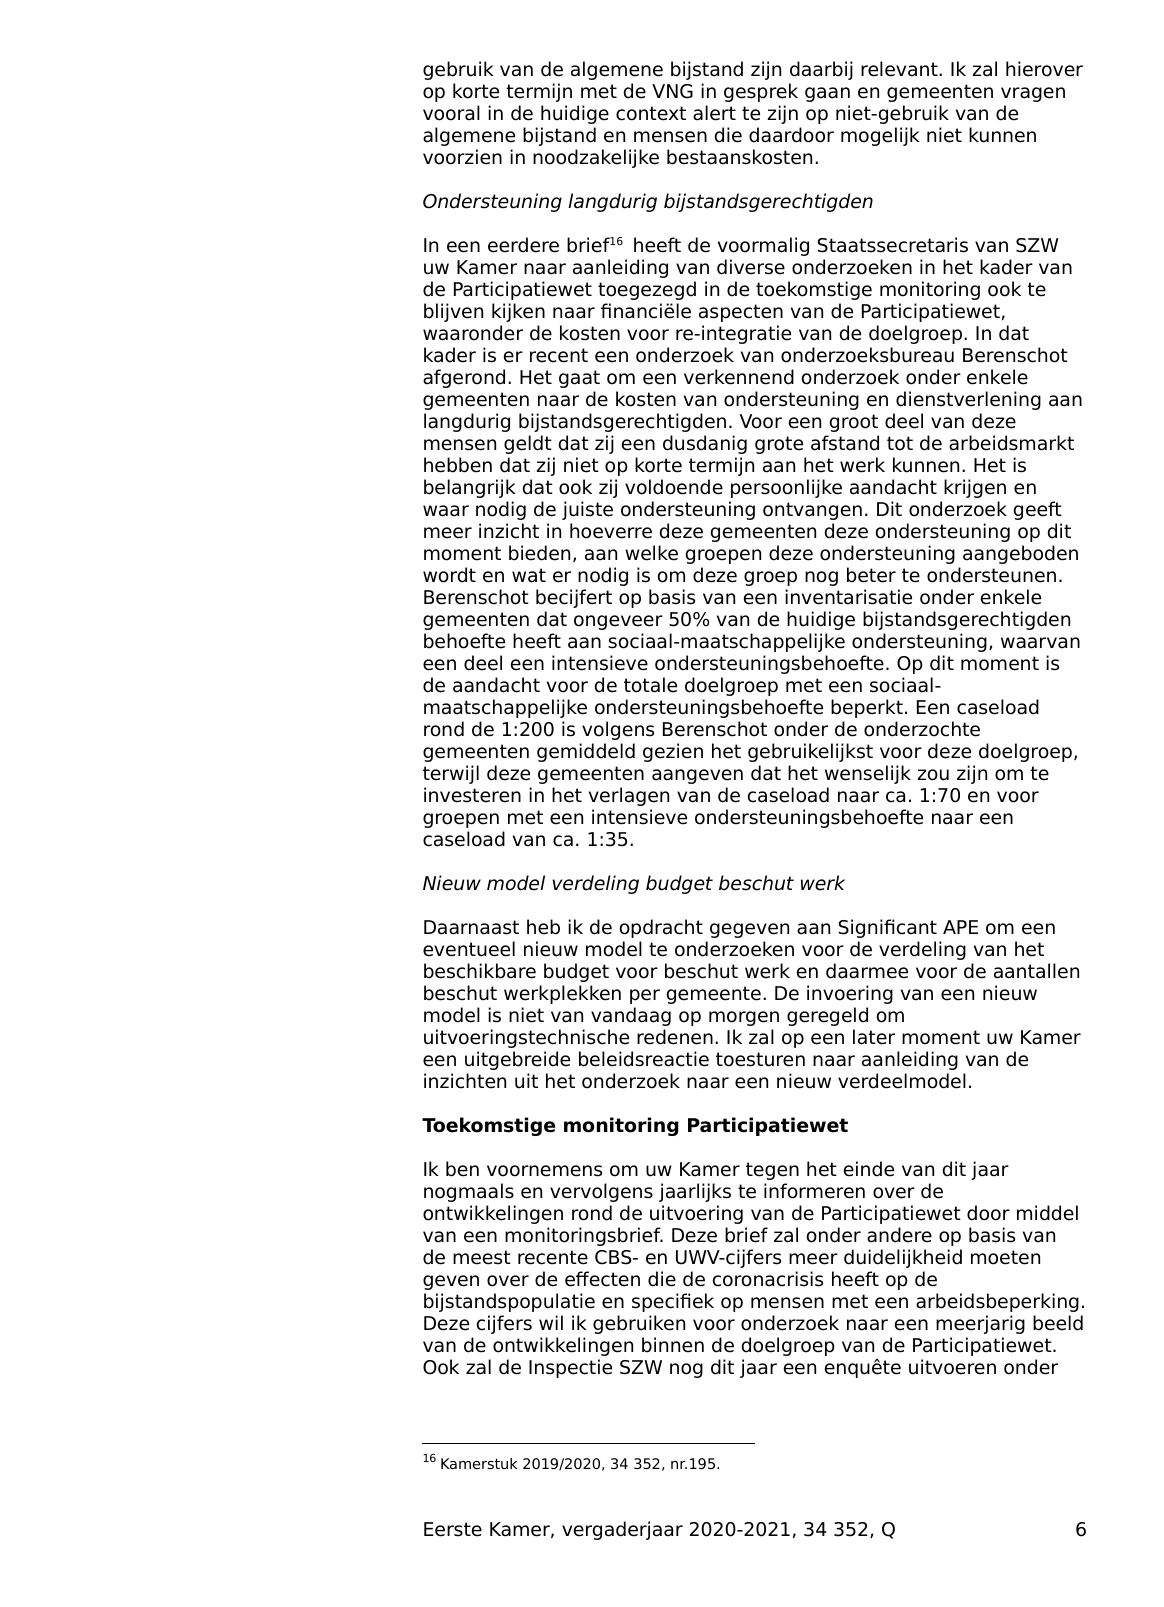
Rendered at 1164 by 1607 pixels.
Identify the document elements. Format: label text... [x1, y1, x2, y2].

text Kamerstuk 2019/2020, 34 352, nr.195. [422, 1452, 1087, 1474]
subtitle Ondersteuning langdurig bijstandsgerechtigden [422, 191, 1087, 213]
subtitle Toekomstige monitoring Participatiewet [422, 1115, 1087, 1137]
text In een eerdere brief heeft de voormalig Staatssecretaris van SZW uw Kamer naar aanleiding van diverse onderzoeken in het kader van de Participatiewet toegezegd in de toekomstige monitoring ook te blijven kijken naar financiële aspecten van de Participatiewet, waaronder de kosten voor re-integratie van de doelgroep. In dat kader is er recent een onderzoek van onderzoeksbureau Berenschot afgerond. Het gaat om een verkennend onderzoek onder enkele gemeenten naar de kosten van ondersteuning en dienstverlening aan langdurig bijstandsgerechtigden. Voor een groot deel van deze mensen geldt dat zij een dusdanig grote afstand tot de arbeidsmarkt hebben dat zij niet op korte termijn aan het werk kunnen. Het is belangrijk dat ook zij voldoende persoonlijke aandacht krijgen en waar nodig de juiste ondersteuning ontvangen. Dit onderzoek geeft meer inzicht in hoeverre deze gemeenten deze ondersteuning op dit moment bieden, aan welke groepen deze ondersteuning aangeboden wordt en wat er nodig is om deze groep nog beter te ondersteunen. Berenschot becijfert op basis van een inventarisatie onder enkele gemeenten dat ongeveer 50% van de huidige bijstandsgerechtigden behoefte heeft aan sociaal-maatschappelijke ondersteuning, waarvan een deel een intensieve ondersteuningsbehoefte. Op dit moment is de aandacht voor de totale doelgroep met een sociaal-maatschappelijke ondersteuningsbehoefte beperkt. Een caseload rond de 1:200 is volgens Berenschot onder de onderzochte gemeenten gemiddeld gezien het gebruikelijkst voor deze doelgroep, terwijl deze gemeenten aangeven dat het wenselijk zou zijn om te investeren in het verlagen van de caseload naar ca. 1:70 en voor groepen met een intensieve ondersteuningsbehoefte naar een caseload van ca. 1:35. [422, 235, 1087, 851]
subtitle Nieuw model verdeling budget beschut werk [422, 873, 1087, 895]
text Ik ben voornemens om uw Kamer tegen het einde van dit jaar nogmaals en vervolgens jaarlijks te informeren over de ontwikkelingen rond de uitvoering van de Participatiewet door middel van een monitoringsbrief. Deze brief zal onder andere op basis van de meest recente CBS- en UWV-cijfers meer duidelijkheid moeten geven over de effecten die de coronacrisis heeft op de bijstandspopulatie en specifiek op mensen met een arbeidsbeperking. Deze cijfers wil ik gebruiken voor onderzoek naar een meerjarig beeld van de ontwikkelingen binnen de doelgroep van de Participatiewet. Ook zal de Inspectie SZW nog dit jaar een enquête uitvoeren onder [422, 1159, 1087, 1379]
text gebruik van de algemene bijstand zijn daarbij relevant. Ik zal hierover op korte termijn met de VNG in gesprek gaan en gemeenten vragen vooral in de huidige context alert te zijn op niet-gebruik van de algemene bijstand en mensen die daardoor mogelijk niet kunnen voorzien in noodzakelijke bestaanskosten. [422, 59, 1087, 169]
text Daarnaast heb ik de opdracht gegeven aan Significant APE om een eventueel nieuw model te onderzoeken voor de verdeling van het beschikbare budget voor beschut werk en daarmee voor de aantallen beschut werkplekken per gemeente. De invoering van een nieuw model is niet van vandaag op morgen geregeld om uitvoeringstechnische redenen. Ik zal op een later moment uw Kamer een uitgebreide beleidsreactie toesturen naar aanleiding van de inzichten uit het onderzoek naar een nieuw verdeelmodel. [422, 917, 1087, 1093]
